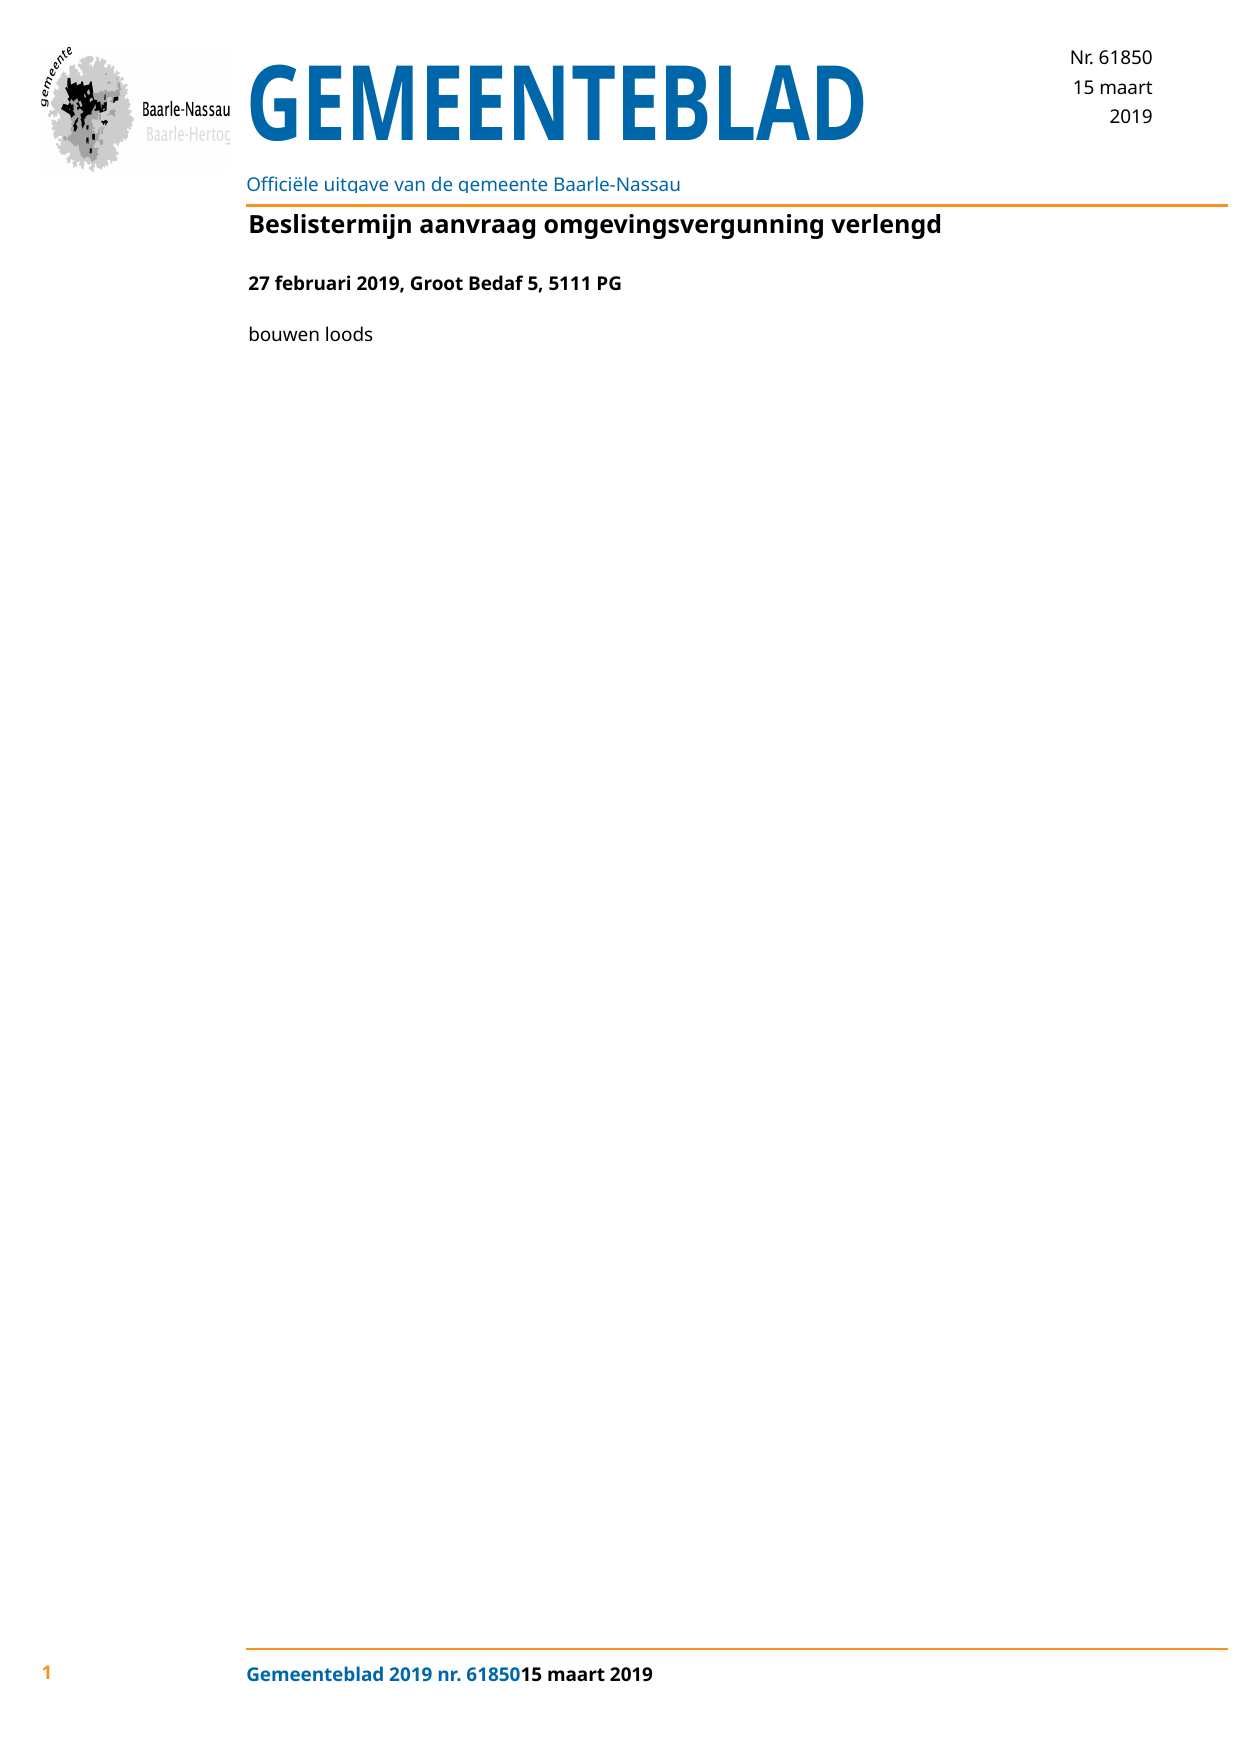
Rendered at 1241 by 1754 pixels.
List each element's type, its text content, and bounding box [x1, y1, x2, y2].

picture [41, 47, 231, 172]
text 27 februari 2019, Groot Bedaf 5, 5111 PG [248, 270, 1152, 296]
text Beslistermijn aanvraag omgevingsvergunning verlengd [248, 207, 1152, 241]
text bouwen loods [248, 321, 1152, 346]
